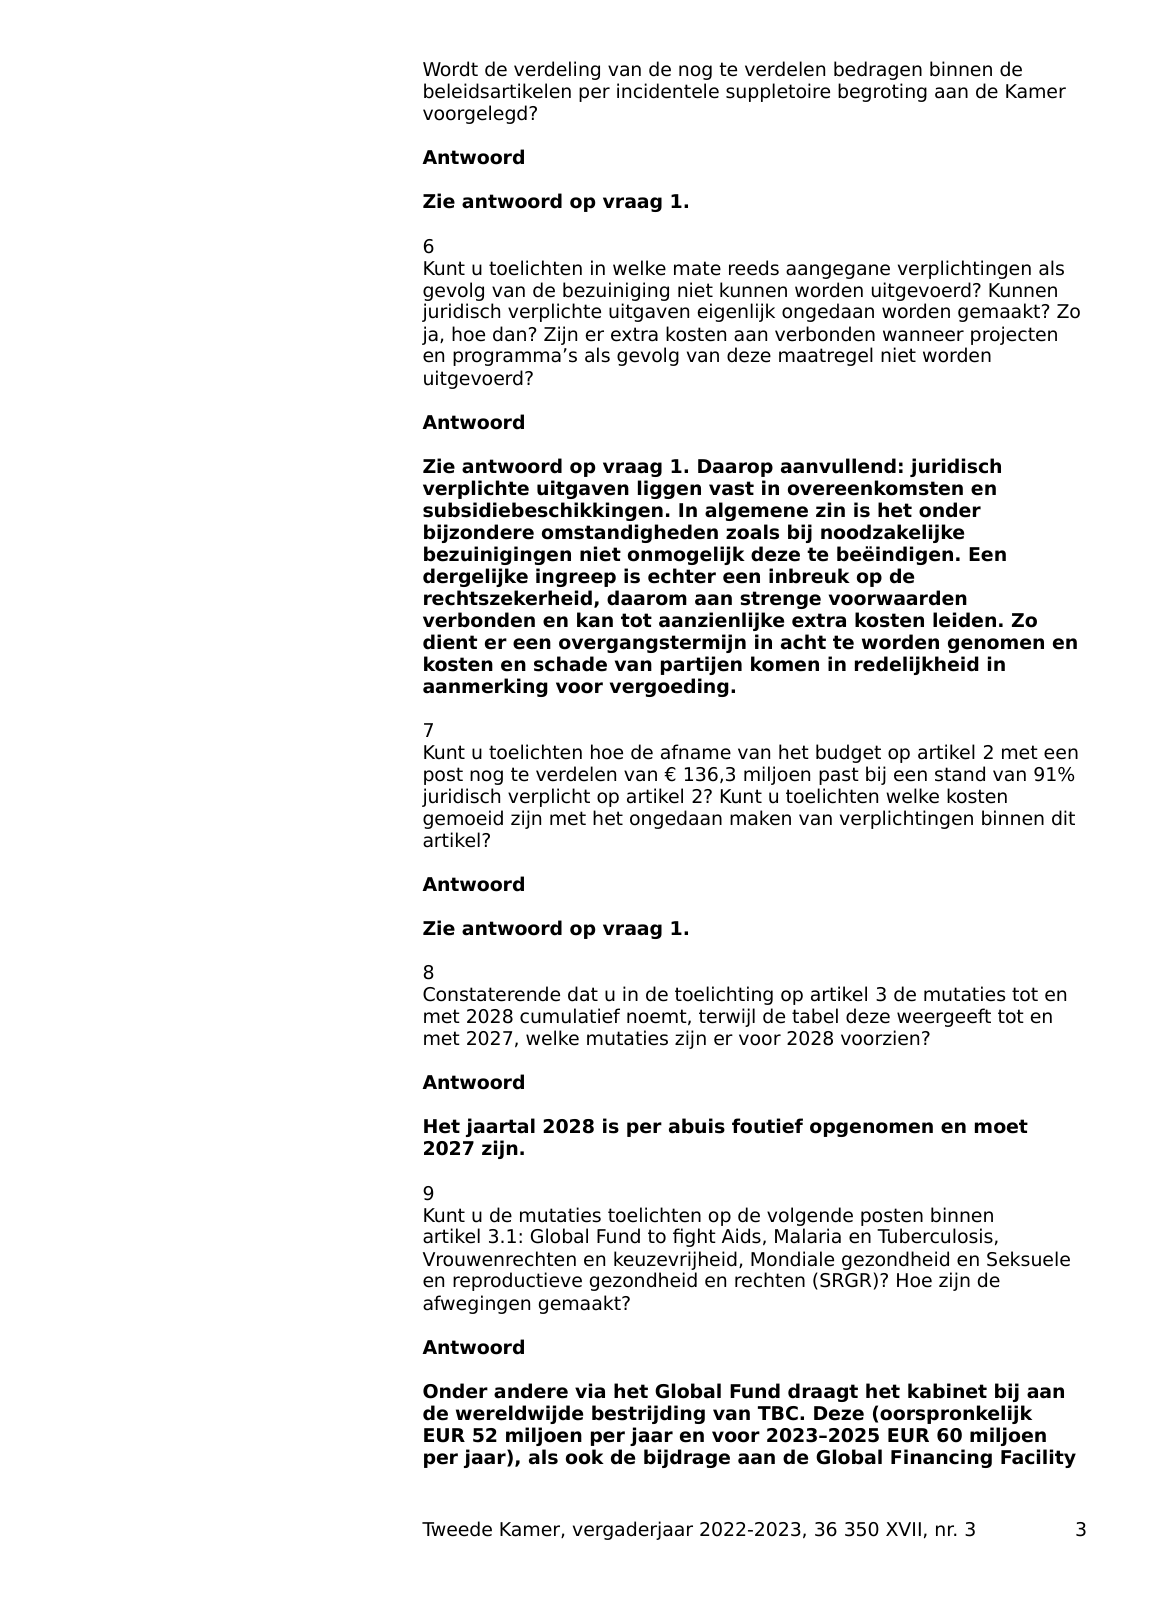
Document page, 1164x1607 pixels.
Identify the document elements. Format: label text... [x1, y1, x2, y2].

text 6 [422, 236, 1087, 257]
text Zie antwoord op vraag 1. [422, 918, 1087, 940]
text Zie antwoord op vraag 1. Daarop aanvullend: juridisch verplichte uitgaven liggen vast in overeenkomsten en subsidiebeschikkingen. In algemene zin is het onder bijzondere omstandigheden zoals bij noodzakelijke bezuinigingen niet onmogelijk deze te beëindigen. Een dergelijke ingreep is echter een inbreuk op de rechtszekerheid, daarom aan strenge voorwaarden verbonden en kan tot aanzienlijke extra kosten leiden. Zo dient er een overgangstermijn in acht te worden genomen en kosten en schade van partijen komen in redelijkheid in aanmerking voor vergoeding. [422, 456, 1087, 697]
text 8 [422, 962, 1087, 984]
text Kunt u de mutaties toelichten op de volgende posten binnen artikel 3.1: Global Fund to fight Aids, Malaria en Tuberculosis, Vrouwenrechten en keuzevrijheid, Mondiale gezondheid en Seksuele en reproductieve gezondheid en rechten (SRGR)? Hoe zijn de afwegingen gemaakt? [422, 1204, 1087, 1314]
text Constaterende dat u in de toelichting op artikel 3 de mutaties tot en met 2028 cumulatief noemt, terwijl de tabel deze weergeeft tot en met 2027, welke mutaties zijn er voor 2028 voorzien? [422, 984, 1087, 1050]
text Wordt de verdeling van de nog te verdelen bedragen binnen de beleidsartikelen per incidentele suppletoire begroting aan de Kamer voorgelegd? [422, 59, 1087, 125]
text Onder andere via het Global Fund draagt het kabinet bij aan de wereldwijde bestrijding van TBC. Deze (oorspronkelijk EUR 52 miljoen per jaar en voor 2023–2025 EUR 60 miljoen per jaar), als ook de bijdrage aan de Global Financing Facility [422, 1381, 1087, 1469]
subtitle Antwoord [422, 1072, 1087, 1094]
subtitle Antwoord [422, 412, 1087, 433]
text 7 [422, 720, 1087, 742]
subtitle Antwoord [422, 1337, 1087, 1358]
subtitle Antwoord [422, 874, 1087, 896]
text 9 [422, 1182, 1087, 1204]
text Het jaartal 2028 is per abuis foutief opgenomen en moet 2027 zijn. [422, 1116, 1087, 1160]
subtitle Antwoord [422, 147, 1087, 169]
text Kunt u toelichten in welke mate reeds aangegane verplichtingen als gevolg van de bezuiniging niet kunnen worden uitgevoerd? Kunnen juridisch verplichte uitgaven eigenlijk ongedaan worden gemaakt? Zo ja, hoe dan? Zijn er extra kosten aan verbonden wanneer projecten en programma’s als gevolg van deze maatregel niet worden uitgevoerd? [422, 257, 1087, 389]
text Zie antwoord op vraag 1. [422, 191, 1087, 213]
text Kunt u toelichten hoe de afname van het budget op artikel 2 met een post nog te verdelen van € 136,3 miljoen past bij een stand van 91% juridisch verplicht op artikel 2? Kunt u toelichten welke kosten gemoeid zijn met het ongedaan maken van verplichtingen binnen dit artikel? [422, 742, 1087, 852]
